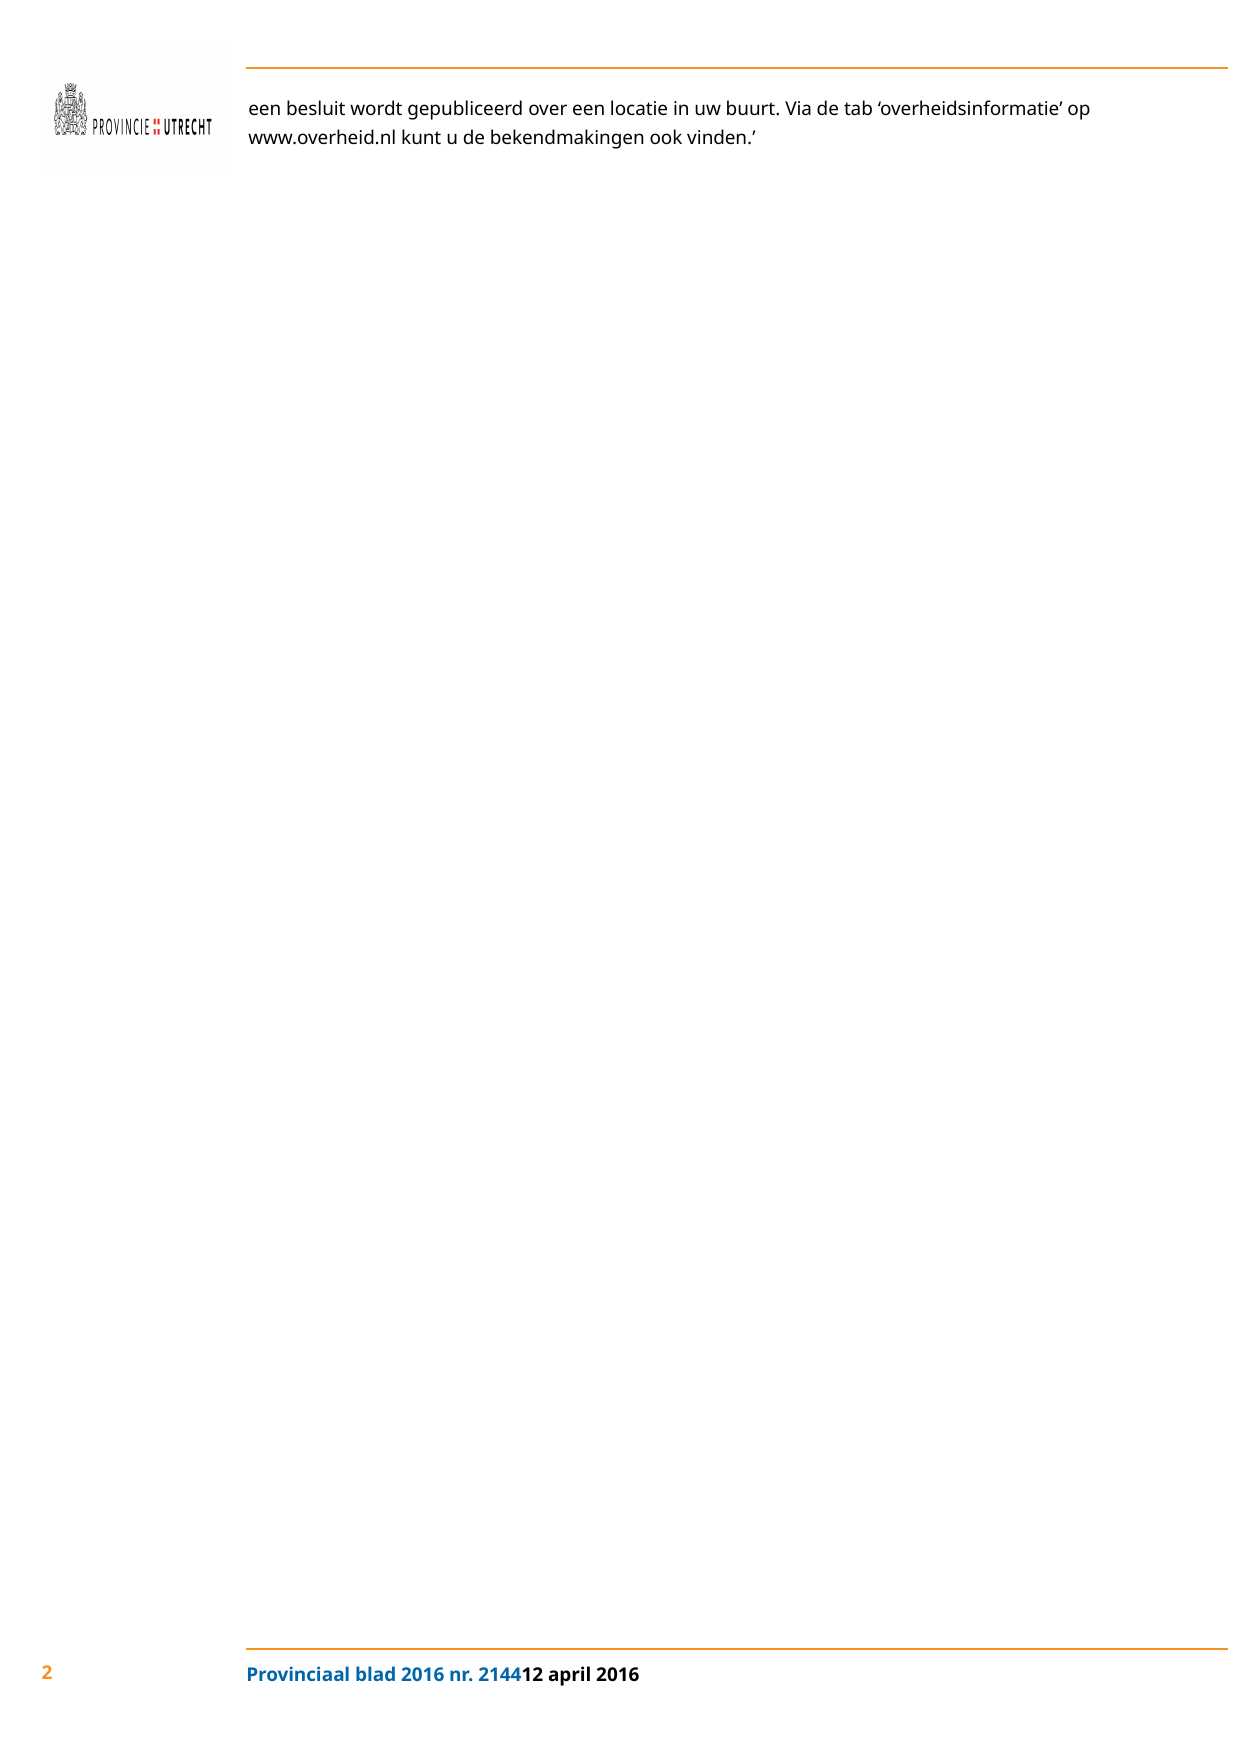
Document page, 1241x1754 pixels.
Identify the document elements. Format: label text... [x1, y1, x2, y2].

text een besluit wordt gepubliceerd over een locatie in uw buurt. Via de tab ‘overheidsinformatie’ op www.overheid.nl kunt u de bekendmakingen ook vinden.’ [248, 95, 1152, 150]
picture [41, 47, 231, 172]
